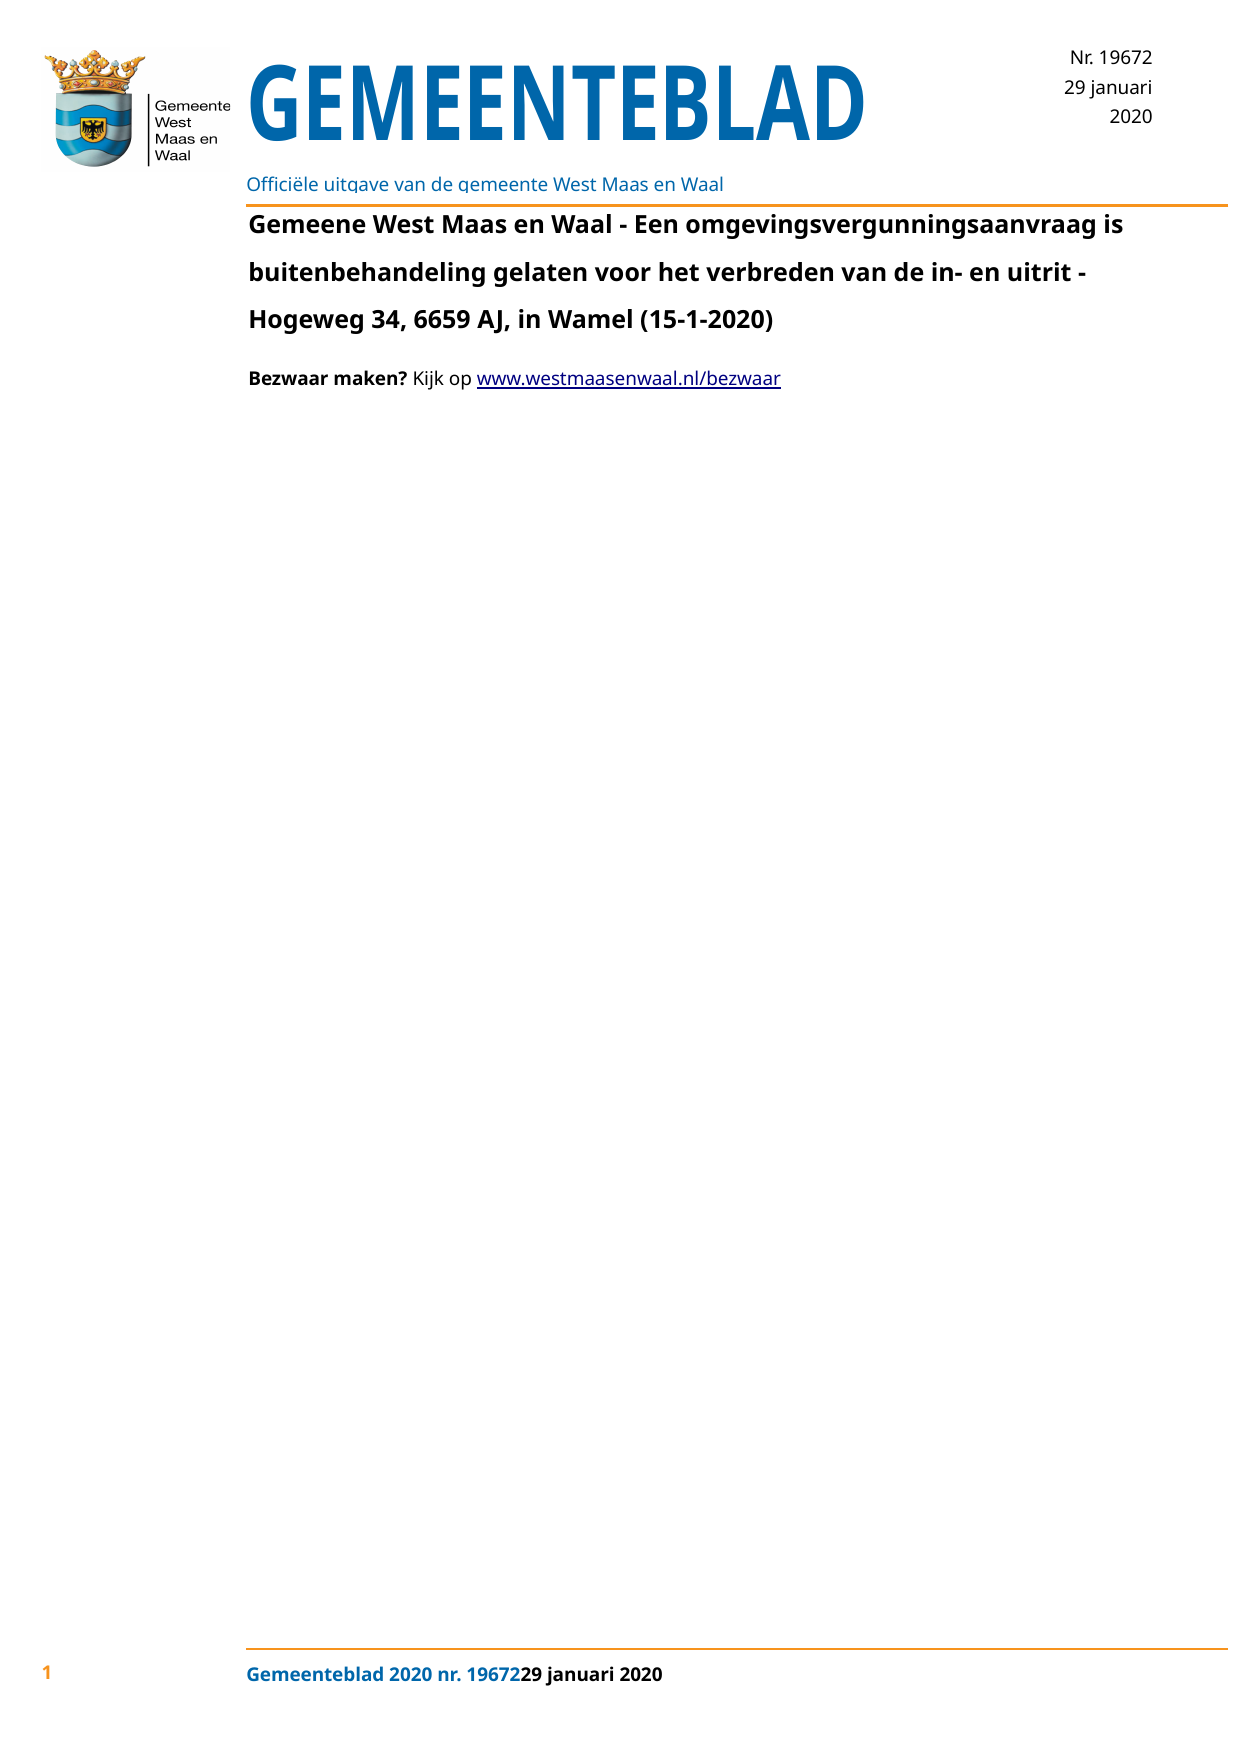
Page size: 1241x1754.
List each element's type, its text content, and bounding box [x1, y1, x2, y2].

picture [41, 47, 231, 172]
text Bezwaar maken? Kijk op www.westmaasenwaal.nl/bezwaar [248, 366, 1152, 391]
text Gemeene West Maas en Waal - Een omgevingsvergunningsaanvraag is buitenbehandeling gelaten voor het verbreden van de in- en uitrit - Hogeweg 34, 6659 AJ, in Wamel (15-1-2020) [248, 207, 1152, 336]
